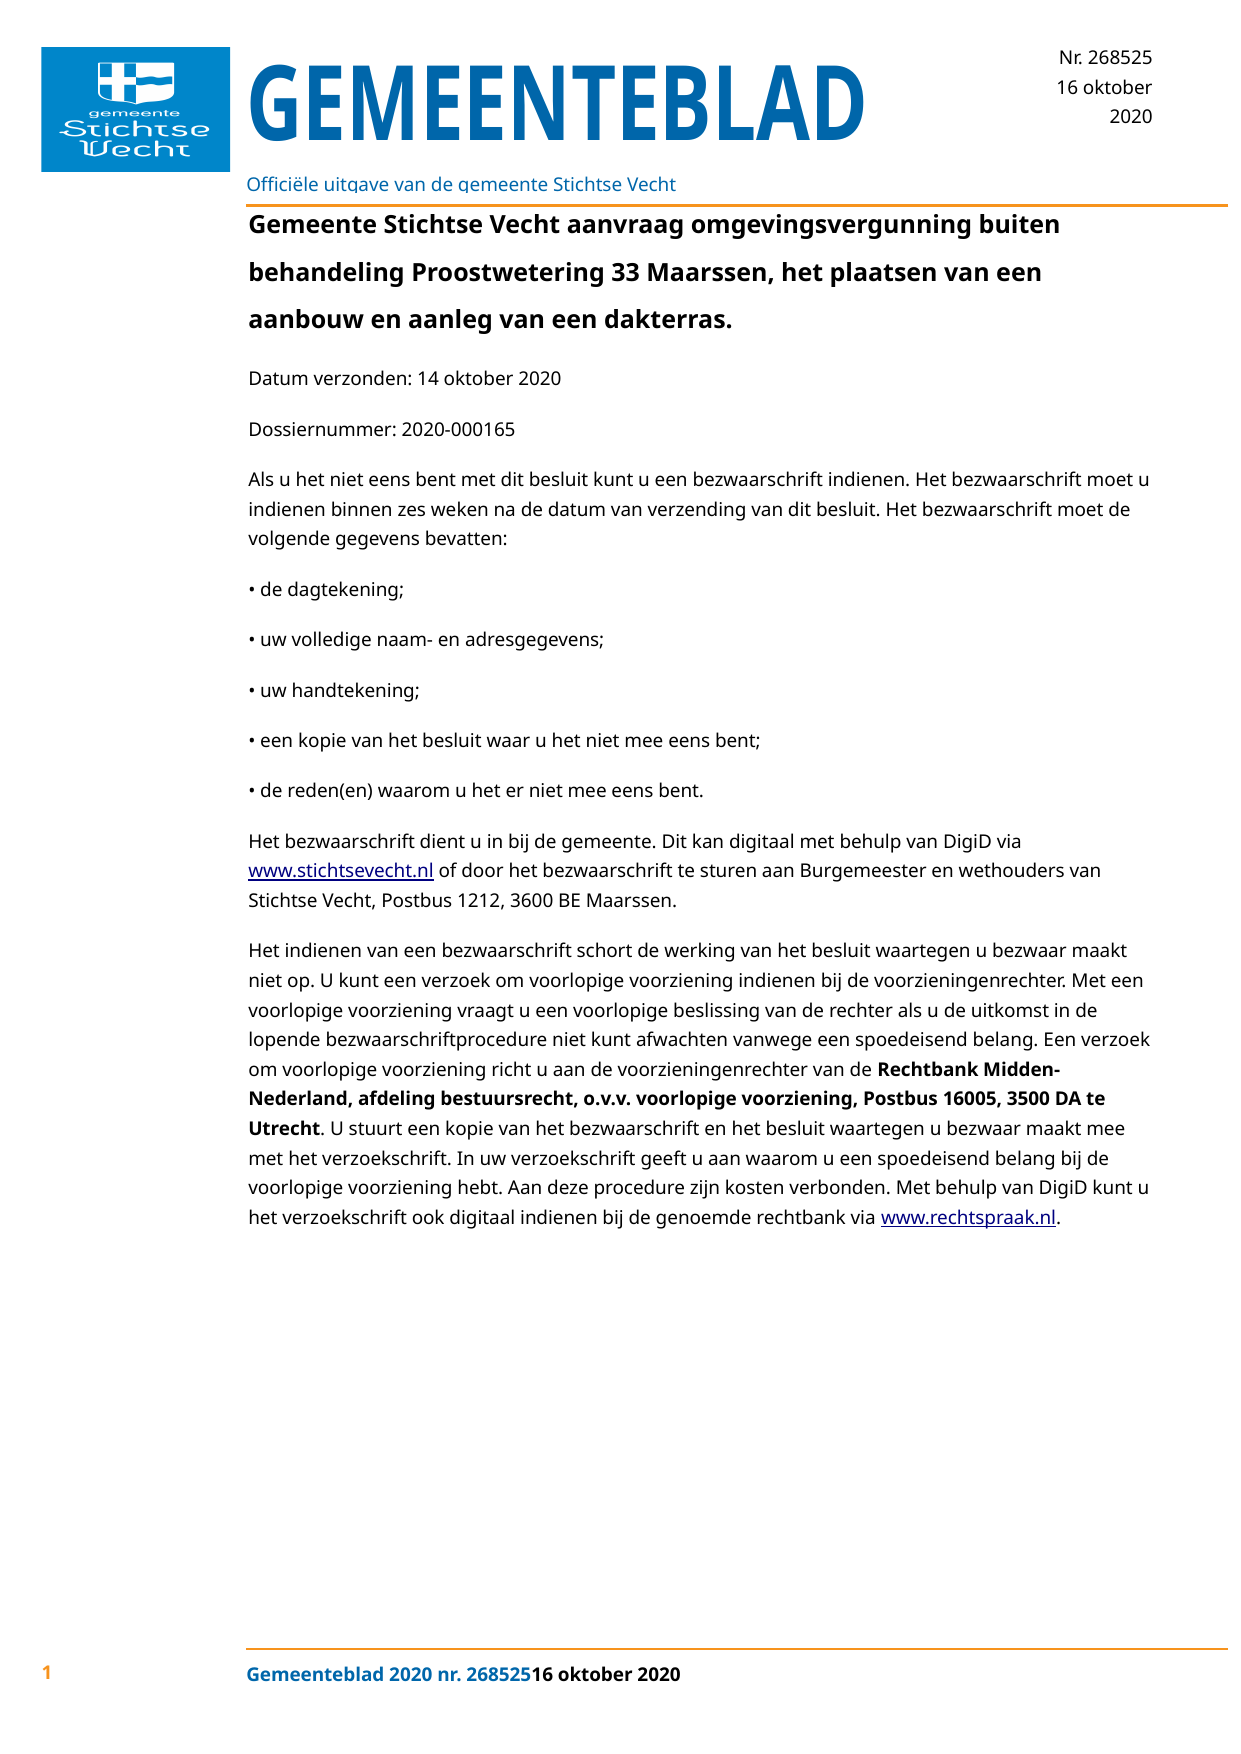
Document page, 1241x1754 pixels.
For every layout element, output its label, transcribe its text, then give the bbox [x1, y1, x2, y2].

text Datum verzonden: 14 oktober 2020 [248, 366, 1152, 391]
text Het bezwaarschrift dient u in bij de gemeente. Dit kan digitaal met behulp van DigiD via www.stichtsevecht.nl of door het bezwaarschrift te sturen aan Burgemeester en wethouders van Stichtse Vecht, Postbus 1212, 3600 BE Maarssen. [248, 828, 1152, 913]
text • een kopie van het besluit waar u het niet mee eens bent; [248, 727, 1152, 753]
text Het indienen van een bezwaarschrift schort de werking van het besluit waartegen u bezwaar maakt niet op. U kunt een verzoek om voorlopige voorziening indienen bij de voorzieningenrechter. Met een voorlopige voorziening vraagt u een voorlopige beslissing van de rechter als u de uitkomst in de lopende bezwaarschriftprocedure niet kunt afwachten vanwege een spoedeisend belang. Een verzoek om voorlopige voorziening richt u aan de voorzieningenrechter van de Rechtbank Midden-Nederland, afdeling bestuursrecht, o.v.v. voorlopige voorziening, Postbus 16005, 3500 DA te Utrecht. U stuurt een kopie van het bezwaarschrift en het besluit waartegen u bezwaar maakt mee met het verzoekschrift. In uw verzoekschrift geeft u aan waarom u een spoedeisend belang bij de voorlopige voorziening hebt. Aan deze procedure zijn kosten verbonden. Met behulp van DigiD kunt u het verzoekschrift ook digitaal indienen bij de genoemde rechtbank via www.rechtspraak.nl. [248, 938, 1152, 1229]
picture [137, 63, 174, 103]
text Als u het niet eens bent met dit besluit kunt u een bezwaarschrift indienen. Het bezwaarschrift moet u indienen binnen zes weken na de datum van verzending van dit besluit. Het bezwaarschrift moet de volgende gegevens bevatten: [248, 466, 1152, 551]
picture [99, 63, 135, 101]
text • de reden(en) waarom u het er niet mee eens bent. [248, 778, 1152, 803]
text • uw handtekening; [248, 677, 1152, 702]
text Gemeente Stichtse Vecht aanvraag omgevingsvergunning buiten behandeling Proostwetering 33 Maarssen, het plaatsen van een aanbouw en aanleg van een dakterras. [248, 207, 1152, 336]
text • de dagtekening; [248, 576, 1152, 602]
text • uw volledige naam- en adresgegevens; [248, 626, 1152, 652]
text Dossiernummer: 2020-000165 [248, 416, 1152, 442]
